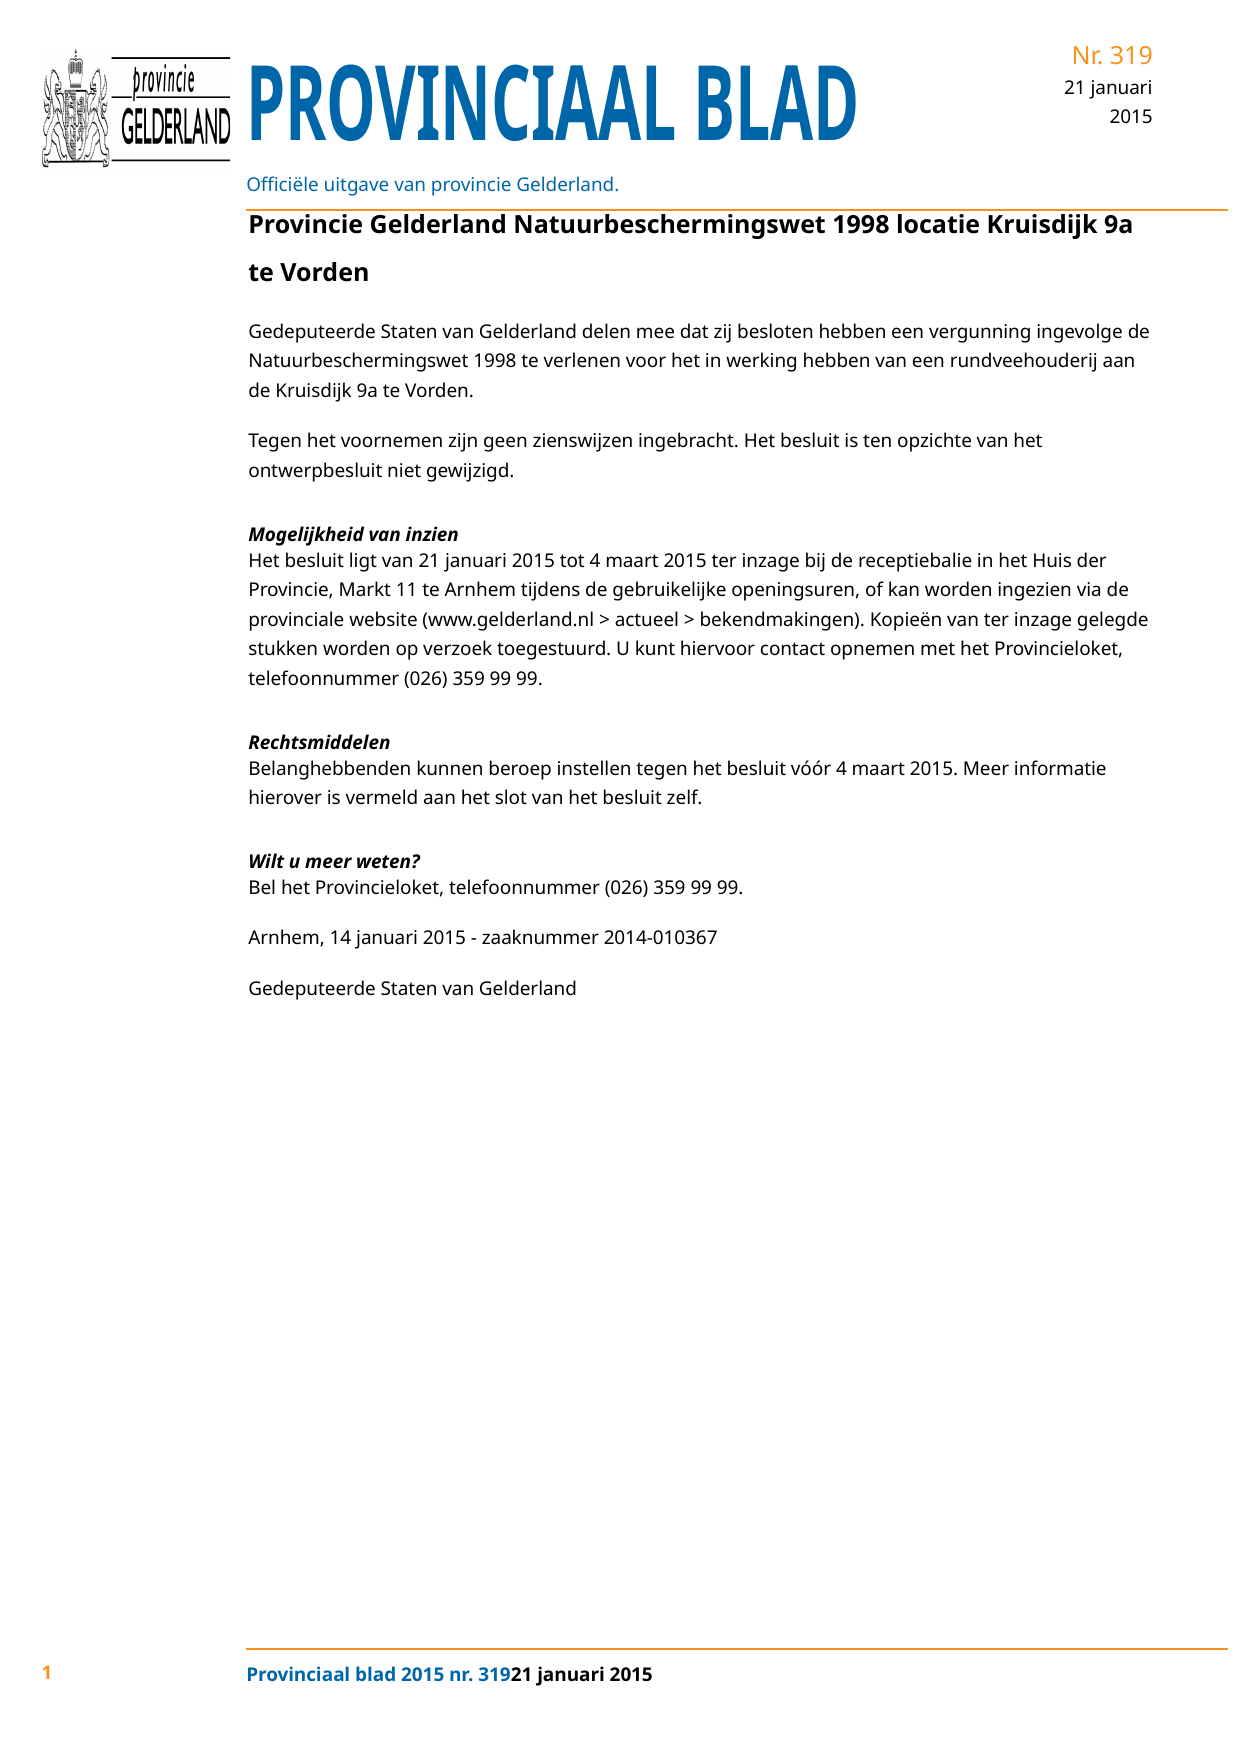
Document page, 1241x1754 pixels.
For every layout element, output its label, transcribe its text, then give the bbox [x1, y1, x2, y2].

text Belanghebbenden kunnen beroep instellen tegen het besluit vóór 4 maart 2015. Meer informatie hierover is vermeld aan het slot van het besluit zelf. [248, 755, 1152, 810]
text Bel het Provincieloket, telefoonnummer (026) 359 99 99. [248, 874, 1152, 900]
text Arnhem, 14 januari 2015 - zaaknummer 2014-010367 [248, 924, 1152, 950]
picture [41, 47, 231, 172]
text Gedeputeerde Staten van Gelderland [248, 975, 1152, 1001]
text Mogelijkheid van inzien [248, 521, 1152, 547]
text Het besluit ligt van 21 januari 2015 tot 4 maart 2015 ter inzage bij de receptiebalie in het Huis der Provincie, Markt 11 te Arnhem tijdens de gebruikelijke openingsuren, of kan worden ingezien via de provinciale website (www.gelderland.nl > actueel > bekendmakingen). Kopieën van ter inzage gelegde stukken worden op verzoek toegestuurd. U kunt hiervoor contact opnemen met het Provincieloket, telefoonnummer (026) 359 99 99. [248, 547, 1152, 691]
text Rechtsmiddelen [248, 729, 1152, 755]
text Provincie Gelderland Natuurbeschermingswet 1998 locatie Kruisdijk 9a te Vorden [248, 211, 1152, 288]
text Gedeputeerde Staten van Gelderland delen mee dat zij besloten hebben een vergunning ingevolge de Natuurbeschermingswet 1998 te verlenen voor het in werking hebben van een rundveehouderij aan de Kruisdijk 9a te Vorden. [248, 318, 1152, 403]
text Wilt u meer weten? [248, 848, 1152, 874]
text Tegen het voornemen zijn geen zienswijzen ingebracht. Het besluit is ten opzichte van het ontwerpbesluit niet gewijzigd. [248, 427, 1152, 483]
